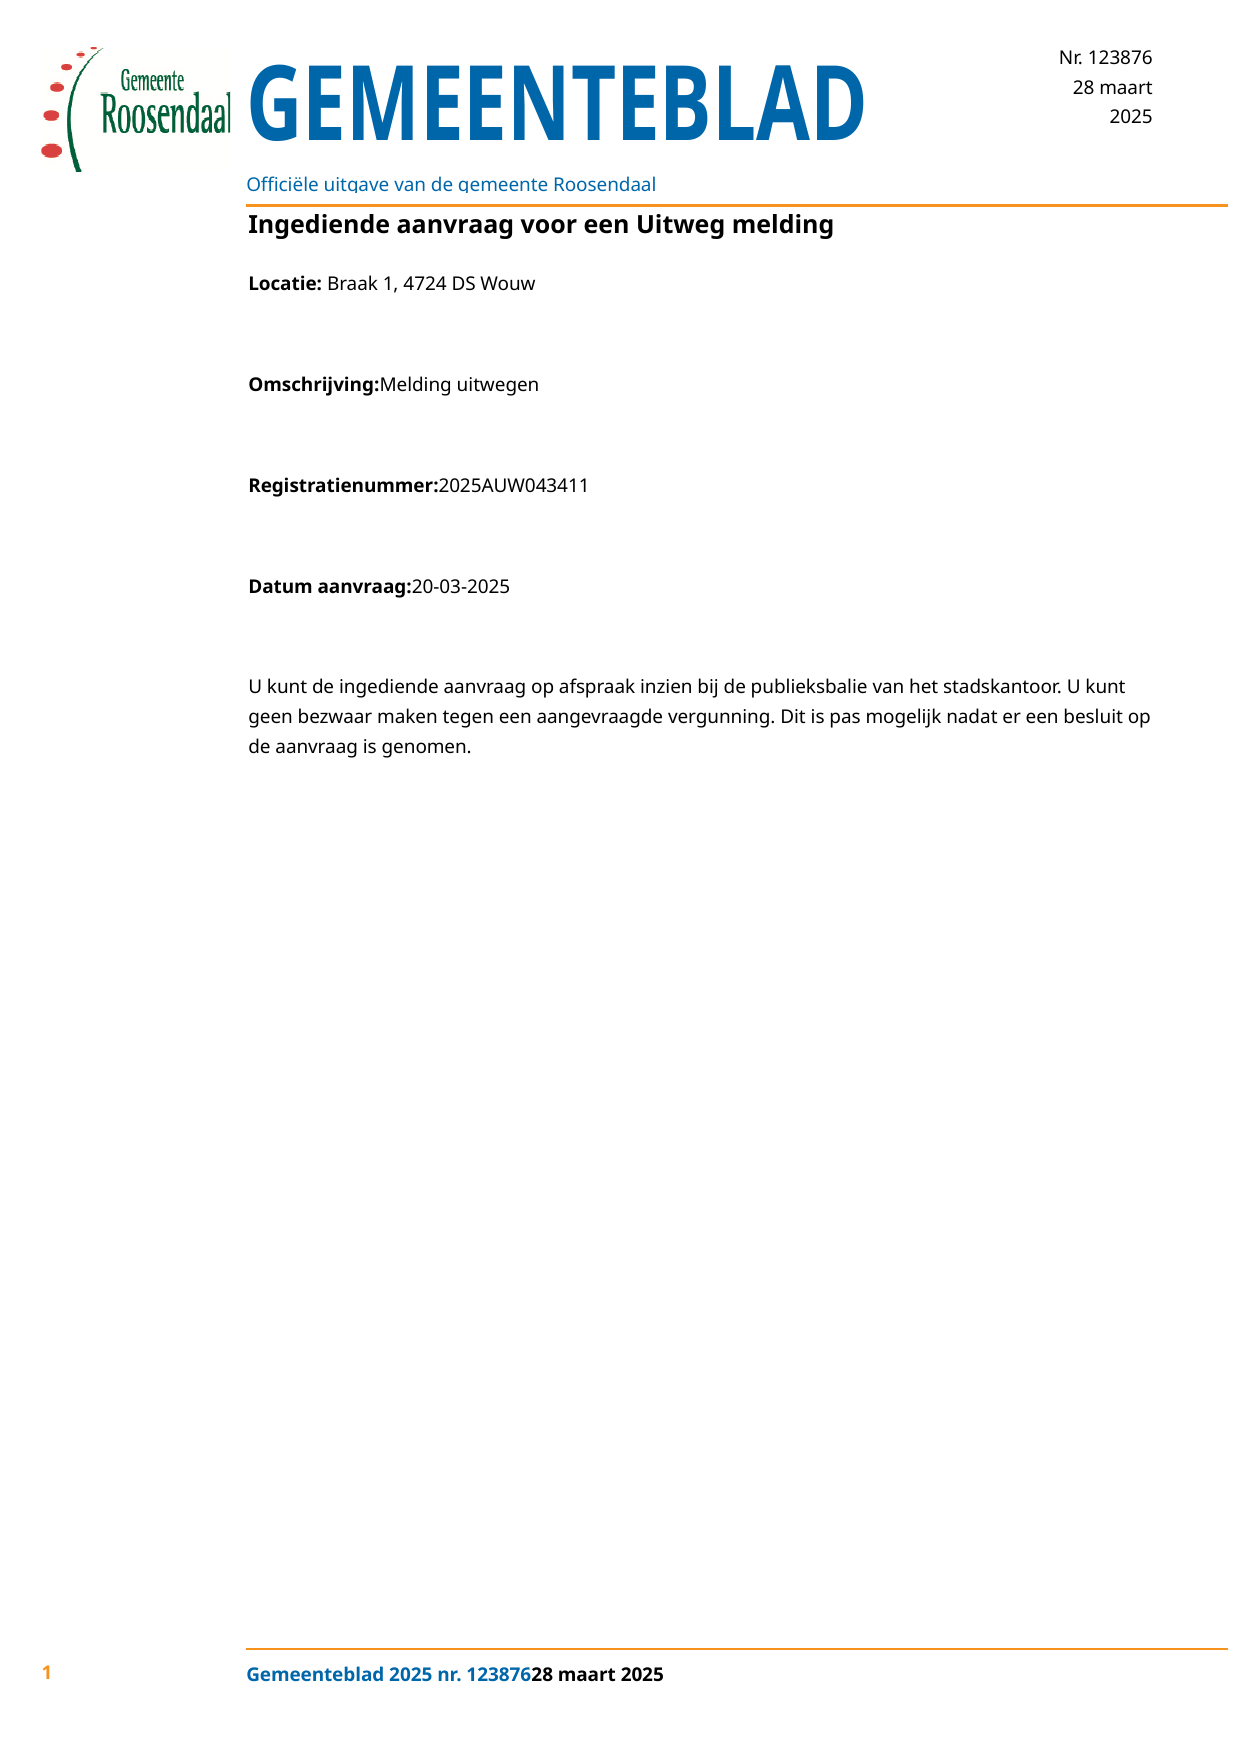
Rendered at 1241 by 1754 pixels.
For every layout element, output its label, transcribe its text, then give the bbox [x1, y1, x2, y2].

text Registratienummer:2025AUW043411 [248, 472, 1152, 498]
text Locatie: Braak 1, 4724 DS Wouw [248, 270, 1152, 296]
text Ingediende aanvraag voor een Uitweg melding [248, 207, 1152, 241]
text Omschrijving:Melding uitwegen [248, 371, 1152, 397]
picture [41, 47, 231, 172]
text Datum aanvraag:20-03-2025 [248, 573, 1152, 598]
text U kunt de ingediende aanvraag op afspraak inzien bij de publieksbalie van het stadskantoor. U kunt geen bezwaar maken tegen een aangevraagde vergunning. Dit is pas mogelijk nadat er een besluit op de aanvraag is genomen. [248, 674, 1152, 758]
